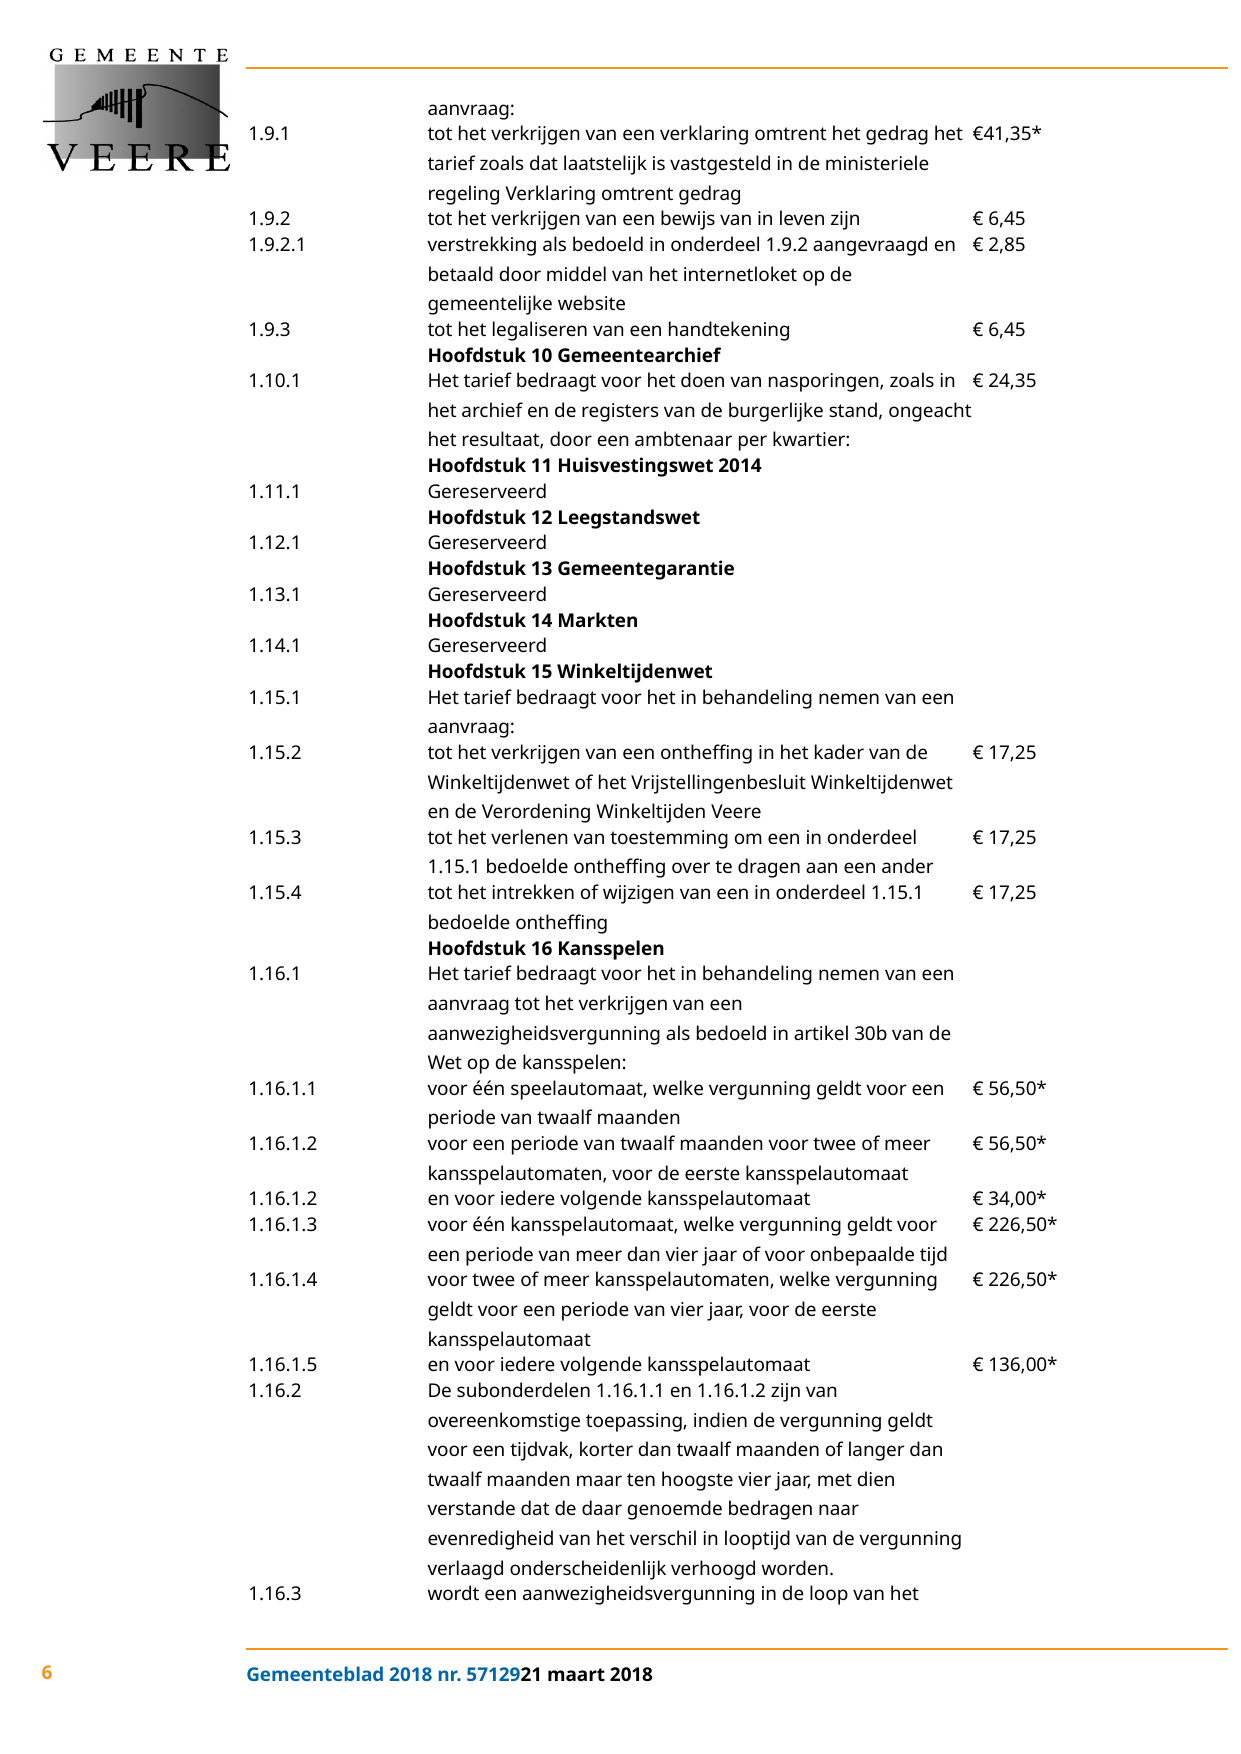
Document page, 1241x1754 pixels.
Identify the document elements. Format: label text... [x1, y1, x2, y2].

table_cell € 226,50* [973, 1211, 1152, 1267]
table_cell voor één kansspelautomaat, welke vergunning geldt voor een periode van meer dan vier jaar of voor onbepaalde tijd [427, 1211, 972, 1267]
table_cell Gereserveerd [427, 530, 972, 555]
table_cell [973, 555, 1152, 581]
table_cell verstrekking als bedoeld in onderdeel 1.9.2 aangevraagd en betaald door middel van het internetloket op de gemeentelijke website [427, 231, 972, 316]
table_cell Het tarief bedraagt voor het in behandeling nemen van een aanvraag: [427, 684, 972, 739]
table_cell 1.16.1 [248, 961, 427, 1075]
table_cell [973, 581, 1152, 607]
table_cell tot het verkrijgen van een bewijs van in leven zijn [427, 205, 972, 231]
table_cell [973, 684, 1152, 739]
table_cell Hoofdstuk 13 Gemeentegarantie [427, 555, 972, 581]
table_cell [248, 453, 427, 478]
table_cell [973, 530, 1152, 555]
table_cell 1.11.1 [248, 478, 427, 504]
table_cell 1.16.1.1 [248, 1075, 427, 1130]
table_cell 1.9.2 [248, 205, 427, 231]
table_cell 1.9.1 [248, 121, 427, 205]
table_cell [248, 342, 427, 367]
table_cell en voor iedere volgende kansspelautomaat [427, 1352, 972, 1377]
table_cell 1.15.2 [248, 739, 427, 824]
table_cell [973, 478, 1152, 504]
table_cell 1.14.1 [248, 633, 427, 658]
table_cell Hoofdstuk 16 Kansspelen [427, 935, 972, 961]
table_cell [248, 504, 427, 529]
table_cell tot het legaliseren van een handtekening [427, 316, 972, 342]
table_cell 1.16.1.5 [248, 1352, 427, 1377]
table_cell [973, 95, 1152, 121]
table_cell [973, 504, 1152, 529]
table_cell Gereserveerd [427, 581, 972, 607]
table_cell Het tarief bedraagt voor het in behandeling nemen van een aanvraag tot het verkrijgen van een aanwezigheidsvergunning als bedoeld in artikel 30b van de Wet op de kansspelen: [427, 961, 972, 1075]
table_cell tot het intrekken of wijzigen van een in onderdeel 1.15.1 bedoelde ontheffing [427, 880, 972, 935]
table_cell Hoofdstuk 11 Huisvestingswet 2014 [427, 453, 972, 478]
table_cell € 136,00* [973, 1352, 1152, 1377]
table_cell €41,35* [973, 121, 1152, 205]
table_cell € 34,00* [973, 1186, 1152, 1211]
table_cell wordt een aanwezigheidsvergunning in de loop van het [427, 1581, 972, 1606]
table_cell € 6,45 [973, 205, 1152, 231]
table_cell € 24,35 [973, 368, 1152, 452]
table_cell Hoofdstuk 15 Winkeltijdenwet [427, 658, 972, 684]
table_cell [973, 342, 1152, 367]
table_cell 1.12.1 [248, 530, 427, 555]
table_cell voor één speelautomaat, welke vergunning geldt voor een periode van twaalf maanden [427, 1075, 972, 1130]
table_cell [973, 935, 1152, 961]
table_cell Het tarief bedraagt voor het doen van nasporingen, zoals in het archief en de registers van de burgerlijke stand, ongeacht het resultaat, door een ambtenaar per kwartier: [427, 368, 972, 452]
table_cell Gereserveerd [427, 633, 972, 658]
table_cell 1.16.1.2 [248, 1130, 427, 1186]
table_cell [248, 935, 427, 961]
table_cell tot het verlenen van toestemming om een in onderdeel 1.15.1 bedoelde ontheffing over te dragen aan een ander [427, 824, 972, 879]
table_cell [248, 555, 427, 581]
picture [41, 47, 231, 172]
table_cell Gereserveerd [427, 478, 972, 504]
table_cell voor twee of meer kansspelautomaten, welke vergunning geldt voor een periode van vier jaar, voor de eerste kansspelautomaat [427, 1267, 972, 1352]
table_cell 1.16.1.3 [248, 1211, 427, 1267]
table_cell 1.15.4 [248, 880, 427, 935]
table_cell voor een periode van twaalf maanden voor twee of meer kansspelautomaten, voor de eerste kansspelautomaat [427, 1130, 972, 1186]
table_cell € 56,50* [973, 1075, 1152, 1130]
table_cell De subonderdelen 1.16.1.1 en 1.16.1.2 zijn van overeenkomstige toepassing, indien de vergunning geldt voor een tijdvak, korter dan twaalf maanden of langer dan twaalf maanden maar ten hoogste vier jaar, met dien verstande dat de daar genoemde bedragen naar evenredigheid van het verschil in looptijd van de vergunning verlaagd onderscheidenlijk verhoogd worden. [427, 1377, 972, 1581]
table_cell € 17,25 [973, 739, 1152, 824]
table_cell en voor iedere volgende kansspelautomaat [427, 1186, 972, 1211]
table_cell aanvraag: [427, 95, 972, 121]
table_cell € 6,45 [973, 316, 1152, 342]
table_cell [973, 1377, 1152, 1581]
table_cell 1.15.1 [248, 684, 427, 739]
table_cell € 17,25 [973, 824, 1152, 879]
table_cell 1.16.3 [248, 1581, 427, 1606]
table_cell [973, 453, 1152, 478]
table_cell 1.9.2.1 [248, 231, 427, 316]
table_cell Hoofdstuk 14 Markten [427, 607, 972, 632]
table_cell [973, 658, 1152, 684]
table_cell Hoofdstuk 10 Gemeentearchief [427, 342, 972, 367]
table_cell 1.15.3 [248, 824, 427, 879]
table_cell [248, 607, 427, 632]
table_cell 1.9.3 [248, 316, 427, 342]
table_cell 1.10.1 [248, 368, 427, 452]
table_cell [248, 95, 427, 121]
table_cell € 2,85 [973, 231, 1152, 316]
table_cell € 56,50* [973, 1130, 1152, 1186]
table_cell tot het verkrijgen van een ontheffing in het kader van de Winkeltijdenwet of het Vrijstellingenbesluit Winkeltijdenwet en de Verordening Winkeltijden Veere [427, 739, 972, 824]
table_cell € 226,50* [973, 1267, 1152, 1352]
table_cell [248, 658, 427, 684]
table_cell Hoofdstuk 12 Leegstandswet [427, 504, 972, 529]
table_cell [973, 607, 1152, 632]
table_cell 1.16.2 [248, 1377, 427, 1581]
table_cell € 17,25 [973, 880, 1152, 935]
table_cell 1.16.1.2 [248, 1186, 427, 1211]
table_cell 1.13.1 [248, 581, 427, 607]
table_cell tot het verkrijgen van een verklaring omtrent het gedrag het tarief zoals dat laatstelijk is vastgesteld in de ministeriele regeling Verklaring omtrent gedrag [427, 121, 972, 205]
table_cell 1.16.1.4 [248, 1267, 427, 1352]
table_cell [973, 1581, 1152, 1606]
table_cell [973, 961, 1152, 1075]
table_cell [973, 633, 1152, 658]
